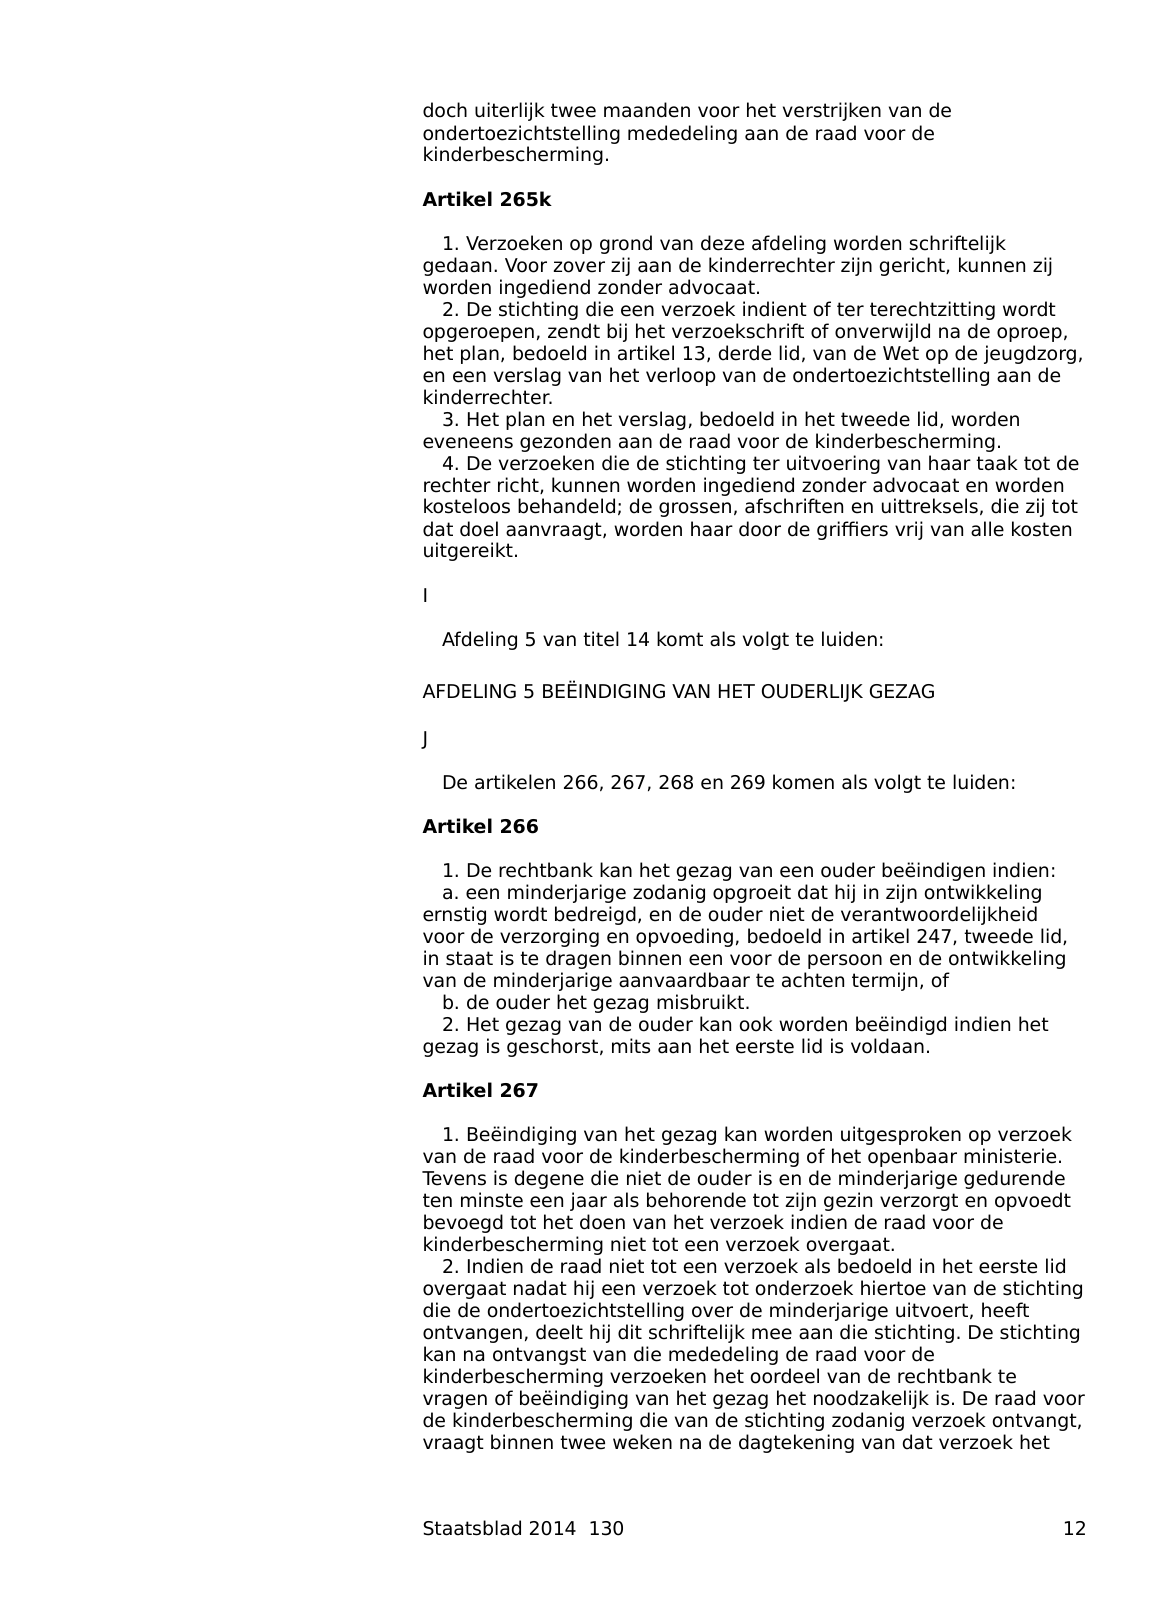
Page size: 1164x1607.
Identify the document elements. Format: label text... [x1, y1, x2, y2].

text doch uiterlijk twee maanden voor het verstrijken van de ondertoezichtstelling mededeling aan de raad voor de kinderbescherming. [422, 100, 1087, 166]
subtitle Artikel 265k [422, 188, 1087, 211]
text 4. De verzoeken die de stichting ter uitvoering van haar taak tot de rechter richt, kunnen worden ingediend zonder advocaat en worden kosteloos behandeld; de grossen, afschriften en uittreksels, die zij tot dat doel aanvraagt, worden haar door de griffiers vrij van alle kosten uitgereikt. [422, 452, 1087, 562]
text Afdeling 5 van titel 14 komt als volgt te luiden: [422, 629, 1087, 651]
text a. een minderjarige zodanig opgroeit dat hij in zijn ontwikkeling ernstig wordt bedreigd, en de ouder niet de verantwoordelijkheid voor de verzorging en opvoeding, bedoeld in artikel 247, tweede lid, in staat is te dragen binnen een voor de persoon en de ontwikkeling van de minderjarige aanvaardbaar te achten termijn, of [422, 882, 1087, 992]
text 3. Het plan en het verslag, bedoeld in het tweede lid, worden eveneens gezonden aan de raad voor de kinderbescherming. [422, 408, 1087, 452]
text 1. De rechtbank kan het gezag van een ouder beëindigen indien: [422, 860, 1087, 882]
text 1. Verzoeken op grond van deze afdeling worden schriftelijk gedaan. Voor zover zij aan de kinderrechter zijn gericht, kunnen zij worden ingediend zonder advocaat. [422, 233, 1087, 299]
text 1. Beëindiging van het gezag kan worden uitgesproken op verzoek van de raad voor de kinderbescherming of het openbaar ministerie. Tevens is degene die niet de ouder is en de minderjarige gedurende ten minste een jaar als behorende tot zijn gezin verzorgt en opvoedt bevoegd tot het doen van het verzoek indien de raad voor de kinderbescherming niet tot een verzoek overgaat. [422, 1124, 1087, 1256]
subtitle Artikel 267 [422, 1080, 1087, 1102]
text 2. Indien de raad niet tot een verzoek als bedoeld in het eerste lid overgaat nadat hij een verzoek tot onderzoek hiertoe van de stichting die de ondertoezichtstelling over de minderjarige uitvoert, heeft ontvangen, deelt hij dit schriftelijk mee aan die stichting. De stichting kan na ontvangst van die mededeling de raad voor de kinderbescherming verzoeken het oordeel van de rechtbank te vragen of beëindiging van het gezag het noodzakelijk is. De raad voor de kinderbescherming die van de stichting zodanig verzoek ontvangt, vraagt binnen twee weken na de dagtekening van dat verzoek het [422, 1256, 1087, 1454]
text b. de ouder het gezag misbruikt. [422, 992, 1087, 1014]
subtitle AFDELING 5 BEËINDIGING VAN HET OUDERLIJK GEZAG [422, 681, 1087, 703]
text 2. Het gezag van de ouder kan ook worden beëindigd indien het gezag is geschorst, mits aan het eerste lid is voldaan. [422, 1014, 1087, 1058]
text I [422, 584, 1087, 607]
text De artikelen 266, 267, 268 en 269 komen als volgt te luiden: [422, 772, 1087, 794]
text J [422, 728, 1087, 750]
subtitle Artikel 266 [422, 816, 1087, 838]
text 2. De stichting die een verzoek indient of ter terechtzitting wordt opgeroepen, zendt bij het verzoekschrift of onverwijld na de oproep, het plan, bedoeld in artikel 13, derde lid, van de Wet op de jeugdzorg, en een verslag van het verloop van de ondertoezichtstelling aan de kinderrechter. [422, 299, 1087, 408]
